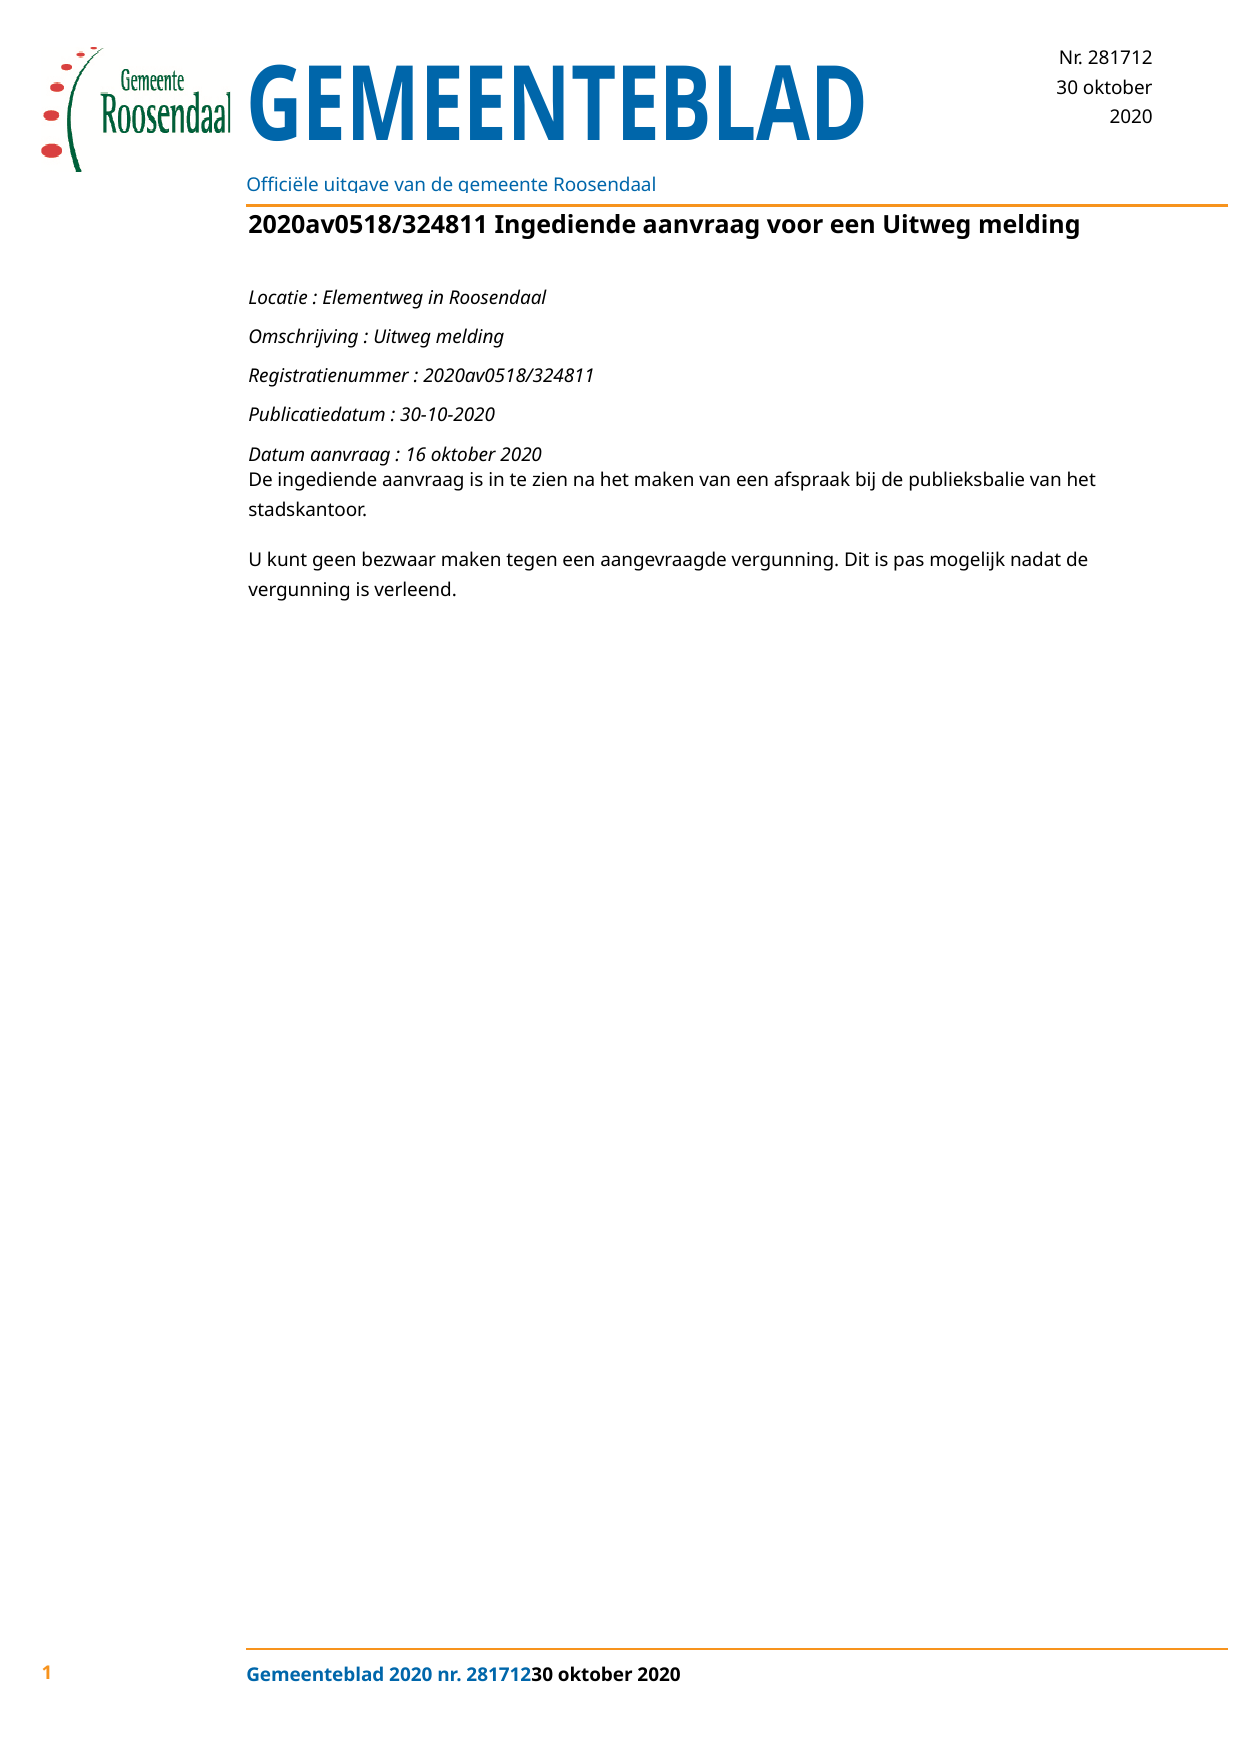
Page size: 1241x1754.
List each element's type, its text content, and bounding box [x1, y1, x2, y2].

text Omschrijving : Uitweg melding [248, 323, 1152, 349]
text Publicatiedatum : 30-10-2020 [248, 402, 1152, 427]
text De ingediende aanvraag is in te zien na het maken van een afspraak bij de publieksbalie van het stadskantoor. [248, 467, 1152, 522]
text Locatie : Elementweg in Roosendaal [248, 284, 1152, 309]
picture [41, 47, 231, 172]
text U kunt geen bezwaar maken tegen een aangevraagde vergunning. Dit is pas mogelijk nadat de vergunning is verleend. [248, 547, 1152, 602]
text 2020av0518/324811 Ingediende aanvraag voor een Uitweg melding [248, 207, 1152, 241]
text Datum aanvraag : 16 oktober 2020 [248, 441, 1152, 467]
text Registratienummer : 2020av0518/324811 [248, 362, 1152, 388]
